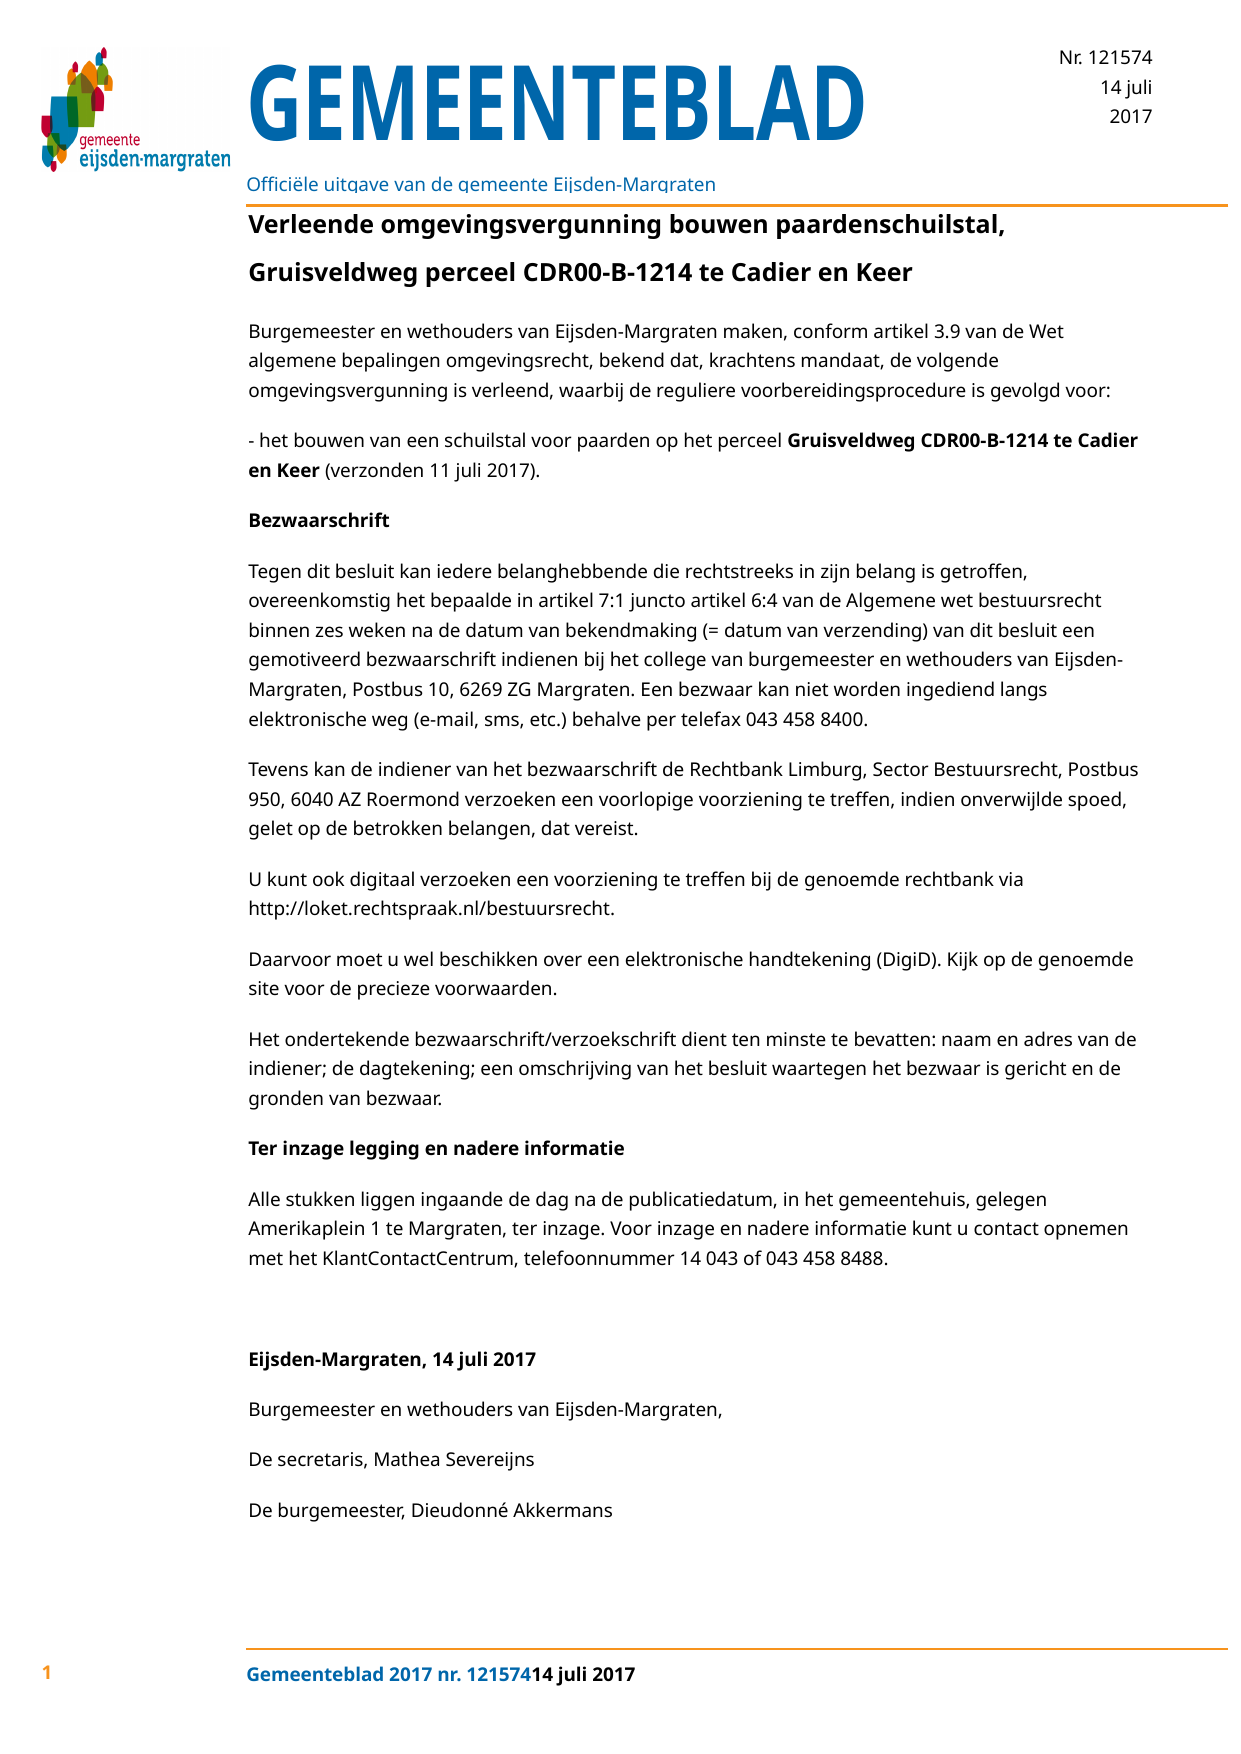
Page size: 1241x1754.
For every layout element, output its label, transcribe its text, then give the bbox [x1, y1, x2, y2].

text Verleende omgevingsvergunning bouwen paardenschuilstal, Gruisveldweg perceel CDR00-B-1214 te Cadier en Keer [248, 207, 1152, 288]
text Burgemeester en wethouders van Eijsden-Margraten, [248, 1396, 1152, 1422]
text Daarvoor moet u wel beschikken over een elektronische handtekening (DigiD). Kijk op de genoemde site voor de precieze voorwaarden. [248, 946, 1152, 1001]
text Bezwaarschrift [248, 507, 1152, 533]
text Ter inzage legging en nadere informatie [248, 1135, 1152, 1161]
text U kunt ook digitaal verzoeken een voorziening te treffen bij de genoemde rechtbank via http://loket.rechtspraak.nl/bestuursrecht. [248, 866, 1152, 921]
text De burgemeester, Dieudonné Akkermans [248, 1497, 1152, 1523]
text Tegen dit besluit kan iedere belanghebbende die rechtstreeks in zijn belang is getroffen, overeenkomstig het bepaalde in artikel 7:1 juncto artikel 6:4 van de Algemene wet bestuursrecht binnen zes weken na de datum van bekendmaking (= datum van verzending) van dit besluit een gemotiveerd bezwaarschrift indienen bij het college van burgemeester en wethouders van Eijsden-Margraten, Postbus 10, 6269 ZG Margraten. Een bezwaar kan niet worden ingediend langs elektronische weg (e-mail, sms, etc.) behalve per telefax 043 458 8400. [248, 558, 1152, 732]
text De secretaris, Mathea Severeijns [248, 1447, 1152, 1472]
text Burgemeester en wethouders van Eijsden-Margraten maken, conform artikel 3.9 van de Wet algemene bepalingen omgevingsrecht, bekend dat, krachtens mandaat, de volgende omgevingsvergunning is verleend, waarbij de reguliere voorbereidingsprocedure is gevolgd voor: [248, 318, 1152, 403]
text - het bouwen van een schuilstal voor paarden op het perceel Gruisveldweg CDR00-B-1214 te Cadier en Keer (verzonden 11 juli 2017). [248, 427, 1152, 483]
text Tevens kan de indiener van het bezwaarschrift de Rechtbank Limburg, Sector Bestuursrecht, Postbus 950, 6040 AZ Roermond verzoeken een voorlopige voorziening te treffen, indien onverwijlde spoed, gelet op de betrokken belangen, dat vereist. [248, 756, 1152, 841]
text Het ondertekende bezwaarschrift/verzoekschrift dient ten minste te bevatten: naam en adres van de indiener; de dagtekening; een omschrijving van het besluit waartegen het bezwaar is gericht en de gronden van bezwaar. [248, 1026, 1152, 1111]
picture [41, 47, 231, 172]
text Alle stukken liggen ingaande de dag na de publicatiedatum, in het gemeentehuis, gelegen Amerikaplein 1 te Margraten, ter inzage. Voor inzage en nadere informatie kunt u contact opnemen met het KlantContactCentrum, telefoonnummer 14 043 of 043 458 8488. [248, 1186, 1152, 1271]
text Eijsden-Margraten, 14 juli 2017 [248, 1346, 1152, 1372]
